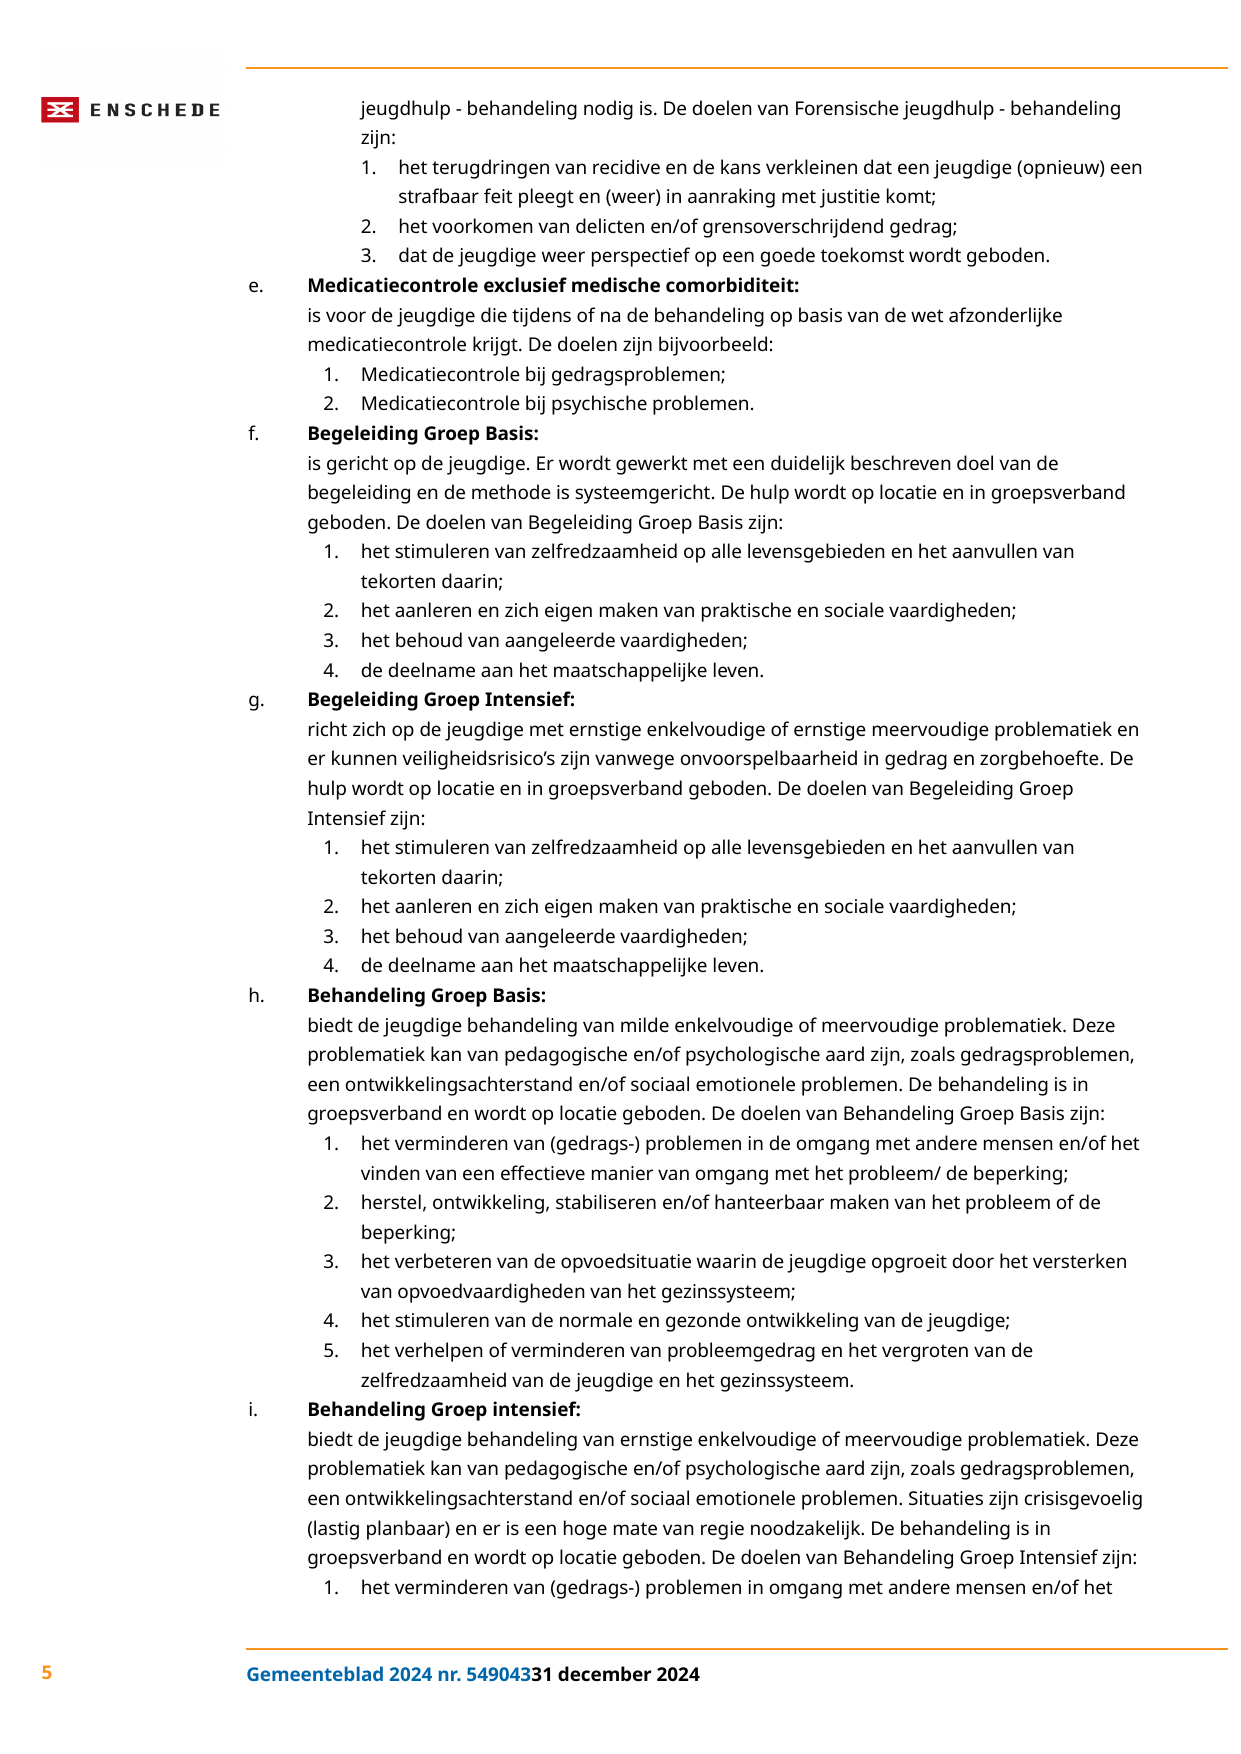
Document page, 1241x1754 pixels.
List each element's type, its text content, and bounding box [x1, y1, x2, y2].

list de deelname aan het maatschappelijke leven. [323, 657, 1152, 683]
list het verbeteren van de opvoedsituatie waarin de jeugdige opgroeit door het versterken van opvoedvaardigheden van het gezinssysteem; [323, 1248, 1152, 1304]
list het stimuleren van zelfredzaamheid op alle levensgebieden en het aanvullen van tekorten daarin; [323, 538, 1152, 594]
list herstel, ontwikkeling, stabiliseren en/of hanteerbaar maken van het probleem of de beperking; [323, 1189, 1152, 1245]
list Behandeling Groep Basis: [248, 982, 1152, 1008]
list het verminderen van (gedrags-) problemen in de omgang met andere mensen en/of het vinden van een effectieve manier van omgang met het probleem/ de beperking; [323, 1130, 1152, 1186]
list het terugdringen van recidive en de kans verkleinen dat een jeugdige (opnieuw) een strafbaar feit pleegt en (weer) in aanraking met justitie komt; [361, 154, 1152, 209]
list is gericht op de jeugdige. Er wordt gewerkt met een duidelijk beschreven doel van de begeleiding en de methode is systeemgericht. De hulp wordt op locatie en in groepsverband geboden. De doelen van Begeleiding Groep Basis zijn: [248, 450, 1152, 535]
list het voorkomen van delicten en/of grensoverschrijdend gedrag; [361, 213, 1152, 239]
list het stimuleren van de normale en gezonde ontwikkeling van de jeugdige; [323, 1308, 1152, 1333]
list biedt de jeugdige behandeling van milde enkelvoudige of meervoudige problematiek. Deze problematiek kan van pedagogische en/of psychologische aard zijn, zoals gedragsproblemen, een ontwikkelingsachterstand en/of sociaal emotionele problemen. De behandeling is in groepsverband en wordt op locatie geboden. De doelen van Behandeling Groep Basis zijn: [248, 1012, 1152, 1126]
list richt zich op de jeugdige met ernstige enkelvoudige of ernstige meervoudige problematiek en er kunnen veiligheidsrisico’s zijn vanwege onvoorspelbaarheid in gedrag en zorgbehoefte. De hulp wordt op locatie en in groepsverband geboden. De doelen van Begeleiding Groep Intensief zijn: [248, 716, 1152, 831]
list het behoud van aangeleerde vaardigheden; [323, 627, 1152, 653]
picture [41, 47, 231, 172]
list het verhelpen of verminderen van probleemgedrag en het vergroten van de zelfredzaamheid van de jeugdige en het gezinssysteem. [323, 1337, 1152, 1393]
list het behoud van aangeleerde vaardigheden; [323, 923, 1152, 949]
list jeugdhulp - behandeling nodig is. De doelen van Forensische jeugdhulp - behandeling zijn: [323, 95, 1152, 150]
list is voor de jeugdige die tijdens of na de behandeling op basis van de wet afzonderlijke medicatiecontrole krijgt. De doelen zijn bijvoorbeeld: [248, 302, 1152, 357]
list het aanleren en zich eigen maken van praktische en sociale vaardigheden; [323, 893, 1152, 919]
list het aanleren en zich eigen maken van praktische en sociale vaardigheden; [323, 598, 1152, 623]
list de deelname aan het maatschappelijke leven. [323, 953, 1152, 978]
list biedt de jeugdige behandeling van ernstige enkelvoudige of meervoudige problematiek. Deze problematiek kan van pedagogische en/of psychologische aard zijn, zoals gedragsproblemen, een ontwikkelingsachterstand en/of sociaal emotionele problemen. Situaties zijn crisisgevoelig (lastig planbaar) en er is een hoge mate van regie noodzakelijk. De behandeling is in groepsverband en wordt op locatie geboden. De doelen van Behandeling Groep Intensief zijn: [248, 1426, 1152, 1570]
list het verminderen van (gedrags-) problemen in omgang met andere mensen en/of het [323, 1574, 1152, 1600]
list Medicatiecontrole exclusief medische comorbiditeit: [248, 272, 1152, 298]
list Medicatiecontrole bij gedragsproblemen; [323, 361, 1152, 387]
list Begeleiding Groep Intensief: [248, 686, 1152, 712]
list Medicatiecontrole bij psychische problemen. [323, 391, 1152, 416]
list Behandeling Groep intensief: [248, 1396, 1152, 1422]
list dat de jeugdige weer perspectief op een goede toekomst wordt geboden. [361, 243, 1152, 268]
list Begeleiding Groep Basis: [248, 420, 1152, 446]
list het stimuleren van zelfredzaamheid op alle levensgebieden en het aanvullen van tekorten daarin; [323, 834, 1152, 890]
